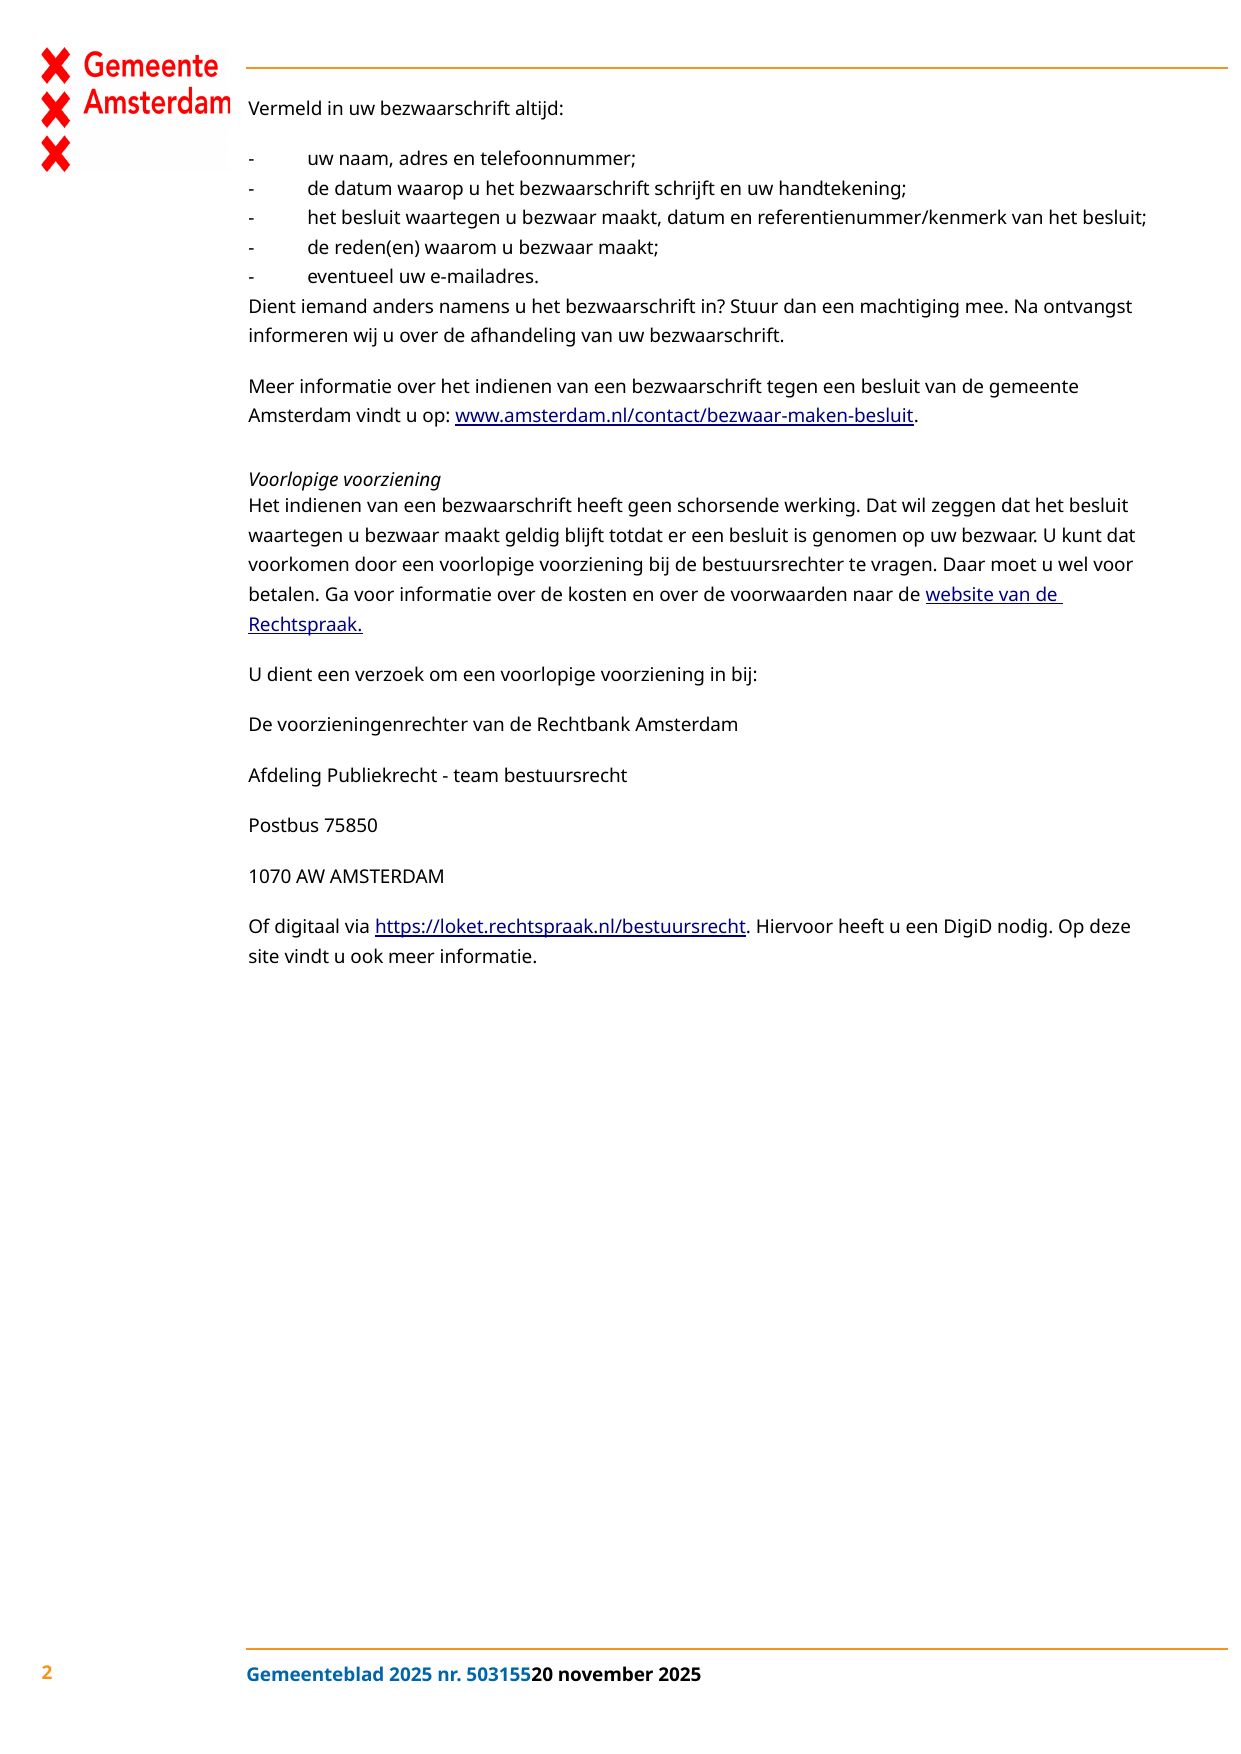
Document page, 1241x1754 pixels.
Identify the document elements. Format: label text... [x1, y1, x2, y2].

text Afdeling Publiekrecht - team bestuursrecht [248, 762, 1152, 788]
text U dient een verzoek om een voorlopige voorziening in bij: [248, 661, 1152, 687]
text Voorlopige voorziening [248, 467, 1152, 492]
text Postbus 75850 [248, 812, 1152, 838]
text Het indienen van een bezwaarschrift heeft geen schorsende werking. Dat wil zeggen dat het besluit waartegen u bezwaar maakt geldig blijft totdat er een besluit is genomen op uw bezwaar. U kunt dat voorkomen door een voorlopige voorziening bij de bestuursrechter te vragen. Daar moet u wel voor betalen. Ga voor informatie over de kosten en over de voorwaarden naar de website van de Rechtspraak. [248, 492, 1152, 636]
text Meer informatie over het indienen van een bezwaarschrift tegen een besluit van de gemeente Amsterdam vindt u op: www.amsterdam.nl/contact/bezwaar-maken-besluit. [248, 373, 1152, 428]
list uw naam, adres en telefoonnummer; [248, 145, 1152, 171]
text Dient iemand anders namens u het bezwaarschrift in? Stuur dan een machtiging mee. Na ontvangst informeren wij u over de afhandeling van uw bezwaarschrift. [248, 293, 1152, 348]
list eventueel uw e-mailadres. [248, 263, 1152, 289]
text De voorzieningenrechter van de Rechtbank Amsterdam [248, 712, 1152, 737]
text Vermeld in uw bezwaarschrift altijd: [248, 95, 1152, 121]
list het besluit waartegen u bezwaar maakt, datum en referentienummer/kenmerk van het besluit; [248, 204, 1152, 230]
list de reden(en) waarom u bezwaar maakt; [248, 234, 1152, 260]
list de datum waarop u het bezwaarschrift schrijft en uw handtekening; [248, 175, 1152, 201]
text Of digitaal via https://loket.rechtspraak.nl/bestuursrecht. Hiervoor heeft u een DigiD nodig. Op deze site vindt u ook meer informatie. [248, 913, 1152, 968]
picture [41, 47, 231, 172]
text 1070 AW AMSTERDAM [248, 863, 1152, 888]
